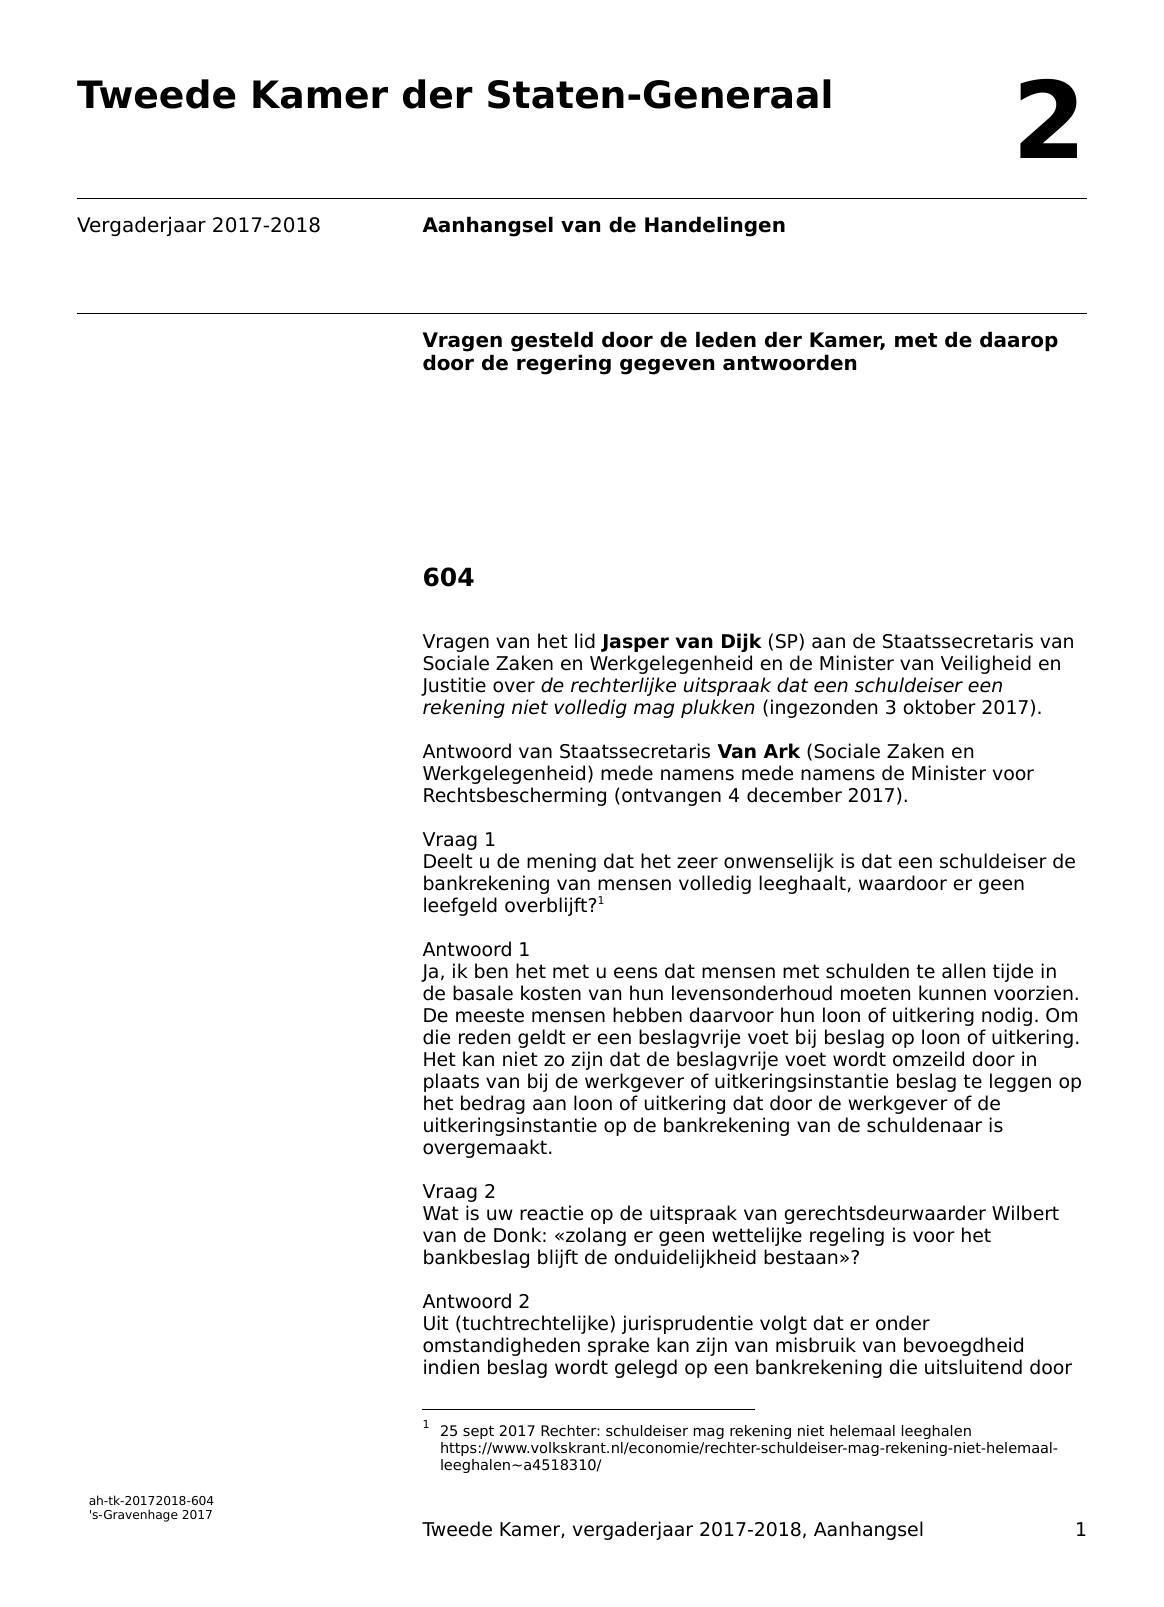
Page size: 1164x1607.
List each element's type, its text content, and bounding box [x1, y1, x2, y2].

text 604 [422, 563, 1087, 592]
text 25 sept 2017 Rechter: schuldeiser mag rekening niet helemaal leeghalen https://www.volkskrant.nl/economie/rechter-schuldeiser-mag-rekening-niet-helemaal-leeghalen~a4518310/ [422, 1418, 1087, 1474]
table_cell Aanhangsel van de Handelingen [422, 199, 1087, 313]
text Uit (tuchtrechtelijke) jurisprudentie volgt dat er onder omstandigheden sprake kan zijn van misbruik van bevoegdheid indien beslag wordt gelegd op een bankrekening die uitsluitend door [422, 1313, 1087, 1379]
text Antwoord 1 [422, 939, 1087, 961]
text Ja, ik ben het met u eens dat mensen met schulden te allen tijde in de basale kosten van hun levensonderhoud moeten kunnen voorzien. De meeste mensen hebben daarvoor hun loon of uitkering nodig. Om die reden geldt er een beslagvrije voet bij beslag op loon of uitkering. Het kan niet zo zijn dat de beslagvrije voet wordt omzeild door in plaats van bij de werkgever of uitkeringsinstantie beslag te leggen op het bedrag aan loon of uitkering dat door de werkgever of de uitkeringsinstantie op de bankrekening van de schuldenaar is overgemaakt. [422, 961, 1087, 1159]
text Vragen van het lid Jasper van Dijk (SP) aan de Staatssecretaris van Sociale Zaken en Werkgelegenheid en de Minister van Veiligheid en Justitie over de rechterlijke uitspraak dat een schuldeiser een rekening niet volledig mag plukken (ingezonden 3 oktober 2017). [422, 631, 1087, 718]
text Vraag 1 [422, 829, 1087, 851]
text Vraag 2 [422, 1181, 1087, 1203]
table_header Tweede Kamer der Staten-Generaal [77, 59, 886, 198]
table_cell Vragen gesteld door de leden der Kamer, met de daarop door de regering gegeven antwoorden [422, 314, 1087, 376]
table_cell Vergaderjaar 2017-2018 [77, 199, 422, 313]
text 's-Gravenhage 2017 [88, 1508, 323, 1522]
text Antwoord van Staatssecretaris Van Ark (Sociale Zaken en Werkgelegenheid) mede namens mede namens de Minister voor Rechtsbescherming (ontvangen 4 december 2017). [422, 741, 1087, 807]
text ah-tk-20172018-604 [88, 1494, 323, 1508]
table_cell [77, 314, 422, 376]
text Antwoord 2 [422, 1291, 1087, 1313]
text Wat is uw reactie op de uitspraak van gerechtsdeurwaarder Wilbert van de Donk: «zolang er geen wettelijke regeling is voor het bankbeslag blijft de onduidelijkheid bestaan»? [422, 1203, 1087, 1269]
table_header 2 [886, 59, 1087, 198]
text Deelt u de mening dat het zeer onwenselijk is dat een schuldeiser de bankrekening van mensen volledig leeghaalt, waardoor er geen leefgeld overblijft? [422, 851, 1087, 917]
